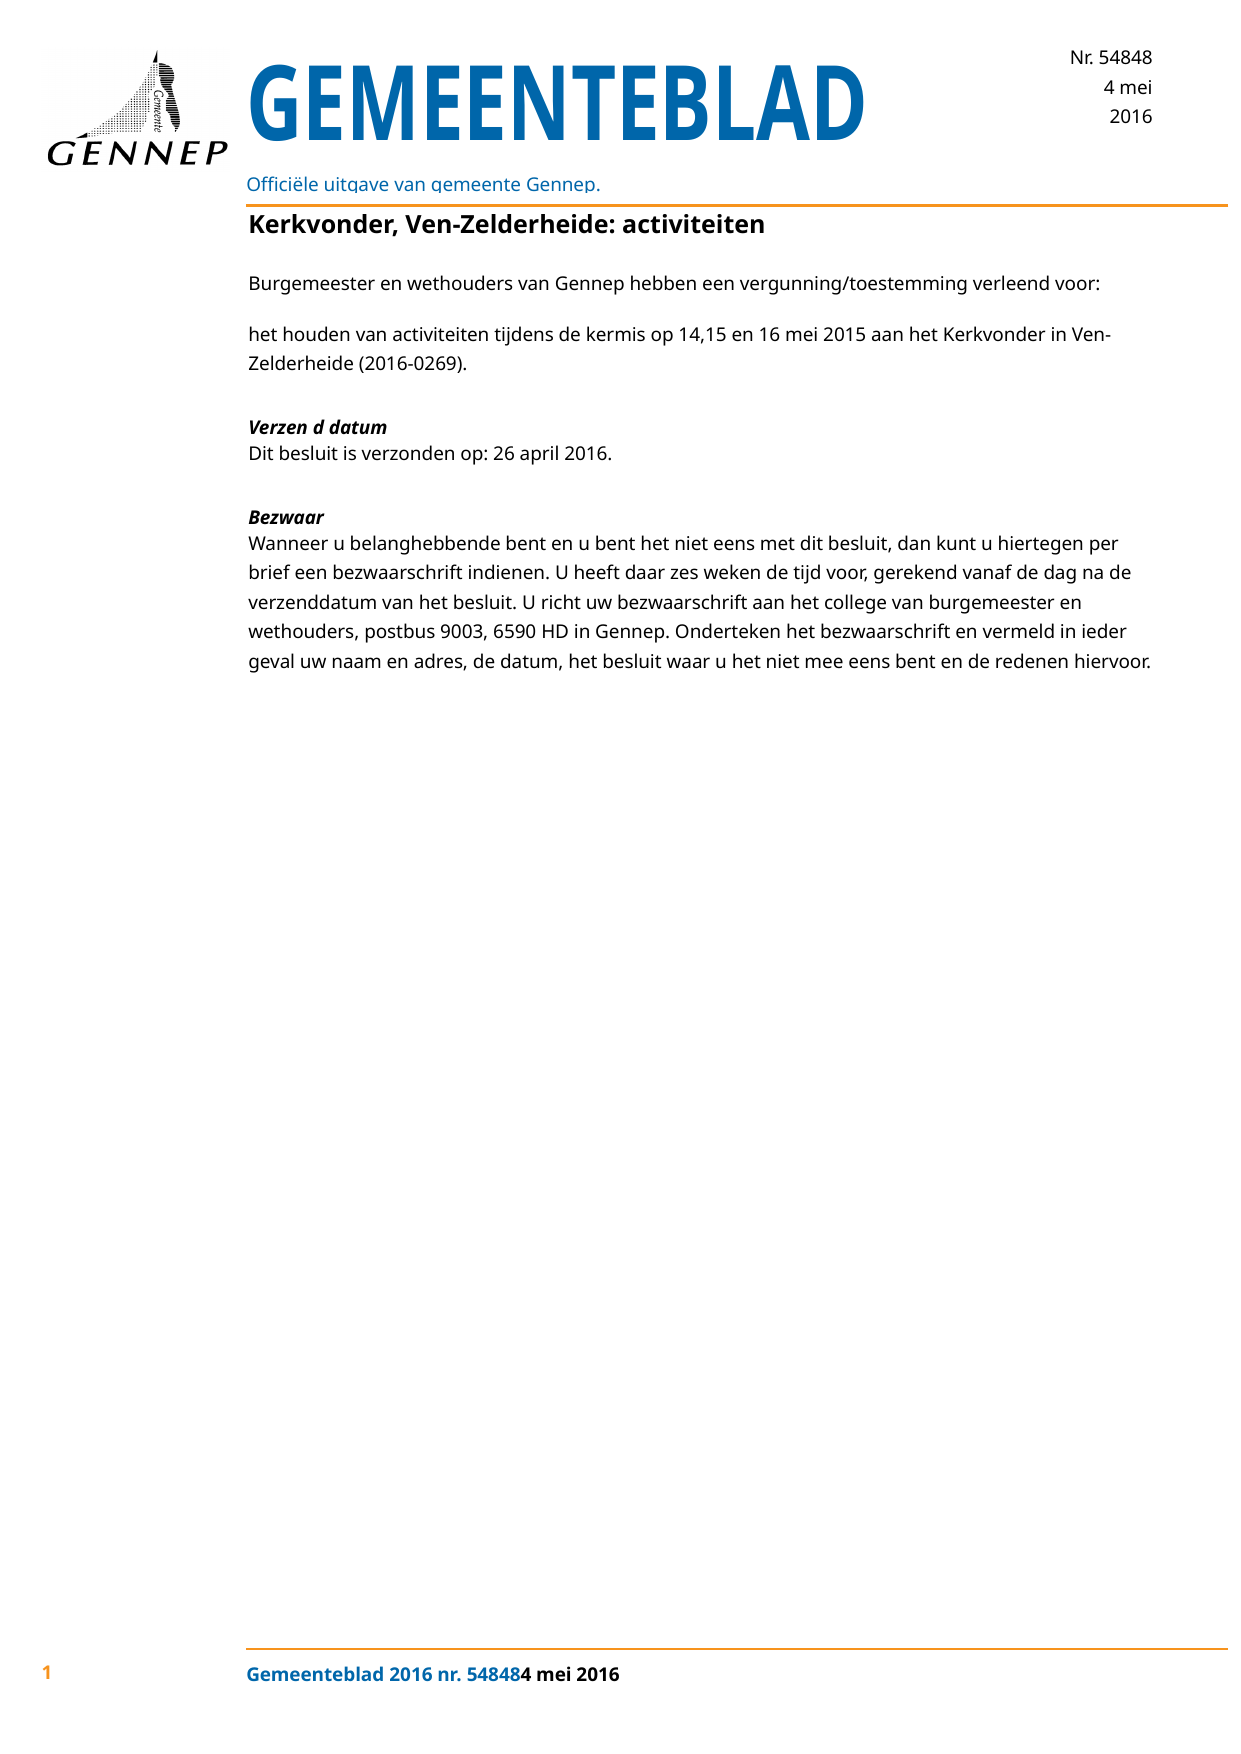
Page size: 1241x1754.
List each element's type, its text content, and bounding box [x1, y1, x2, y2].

text Kerkvonder, Ven-Zelderheide: activiteiten [248, 207, 1152, 241]
text Verzen d datum [248, 414, 1152, 440]
text Burgemeester en wethouders van Gennep hebben een vergunning/toestemming verleend voor: [248, 270, 1152, 296]
text Dit besluit is verzonden op: 26 april 2016. [248, 440, 1152, 466]
text het houden van activiteiten tijdens de kermis op 14,15 en 16 mei 2015 aan het Kerkvonder in Ven-Zelderheide (2016-0269). [248, 321, 1152, 376]
text Bezwaar [248, 504, 1152, 530]
picture [41, 47, 231, 172]
text Wanneer u belanghebbende bent en u bent het niet eens met dit besluit, dan kunt u hiertegen per brief een bezwaarschrift indienen. U heeft daar zes weken de tijd voor, gerekend vanaf de dag na de verzenddatum van het besluit. U richt uw bezwaarschrift aan het college van burgemeester en wethouders, postbus 9003, 6590 HD in Gennep. Onderteken het bezwaarschrift en vermeld in ieder geval uw naam en adres, de datum, het besluit waar u het niet mee eens bent en de redenen hiervoor. [248, 530, 1152, 674]
